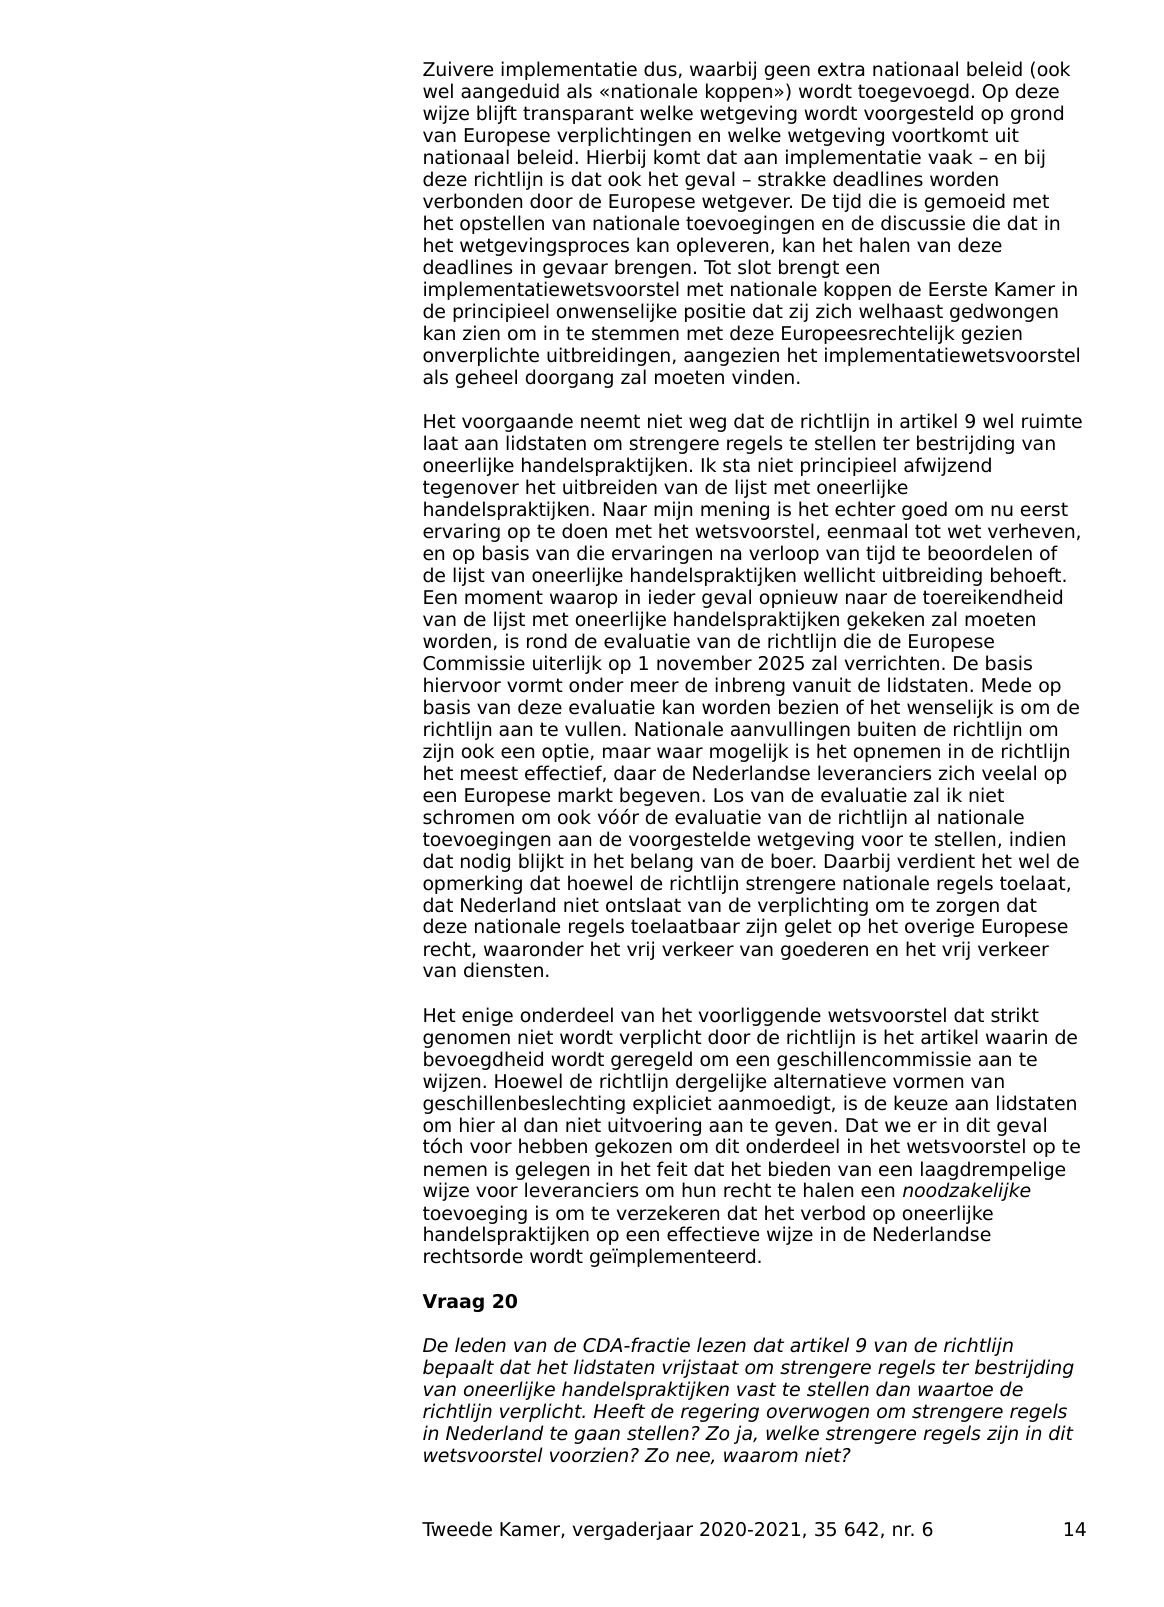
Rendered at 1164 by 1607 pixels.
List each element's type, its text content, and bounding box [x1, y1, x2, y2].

subtitle Vraag 20 [422, 1291, 1087, 1312]
text Zuivere implementatie dus, waarbij geen extra nationaal beleid (ook wel aangeduid als «nationale koppen») wordt toegevoegd. Op deze wijze blijft transparant welke wetgeving wordt voorgesteld op grond van Europese verplichtingen en welke wetgeving voortkomt uit nationaal beleid. Hierbij komt dat aan implementatie vaak – en bij deze richtlijn is dat ook het geval – strakke deadlines worden verbonden door de Europese wetgever. De tijd die is gemoeid met het opstellen van nationale toevoegingen en de discussie die dat in het wetgevingsproces kan opleveren, kan het halen van deze deadlines in gevaar brengen. Tot slot brengt een implementatiewetsvoorstel met nationale koppen de Eerste Kamer in de principieel onwenselijke positie dat zij zich welhaast gedwongen kan zien om in te stemmen met deze Europeesrechtelijk gezien onverplichte uitbreidingen, aangezien het implementatiewetsvoorstel als geheel doorgang zal moeten vinden. [422, 59, 1087, 389]
text Het enige onderdeel van het voorliggende wetsvoorstel dat strikt genomen niet wordt verplicht door de richtlijn is het artikel waarin de bevoegdheid wordt geregeld om een geschillencommissie aan te wijzen. Hoewel de richtlijn dergelijke alternatieve vormen van geschillenbeslechting expliciet aanmoedigt, is de keuze aan lidstaten om hier al dan niet uitvoering aan te geven. Dat we er in dit geval tóch voor hebben gekozen om dit onderdeel in het wetsvoorstel op te nemen is gelegen in het feit dat het bieden van een laagdrempelige wijze voor leveranciers om hun recht te halen een noodzakelijke toevoeging is om te verzekeren dat het verbod op oneerlijke handelspraktijken op een effectieve wijze in de Nederlandse rechtsorde wordt geïmplementeerd. [422, 1004, 1087, 1268]
text Het voorgaande neemt niet weg dat de richtlijn in artikel 9 wel ruimte laat aan lidstaten om strengere regels te stellen ter bestrijding van oneerlijke handelspraktijken. Ik sta niet principieel afwijzend tegenover het uitbreiden van de lijst met oneerlijke handelspraktijken. Naar mijn mening is het echter goed om nu eerst ervaring op te doen met het wetsvoorstel, eenmaal tot wet verheven, en op basis van die ervaringen na verloop van tijd te beoordelen of de lijst van oneerlijke handelspraktijken wellicht uitbreiding behoeft. Een moment waarop in ieder geval opnieuw naar de toereikendheid van de lijst met oneerlijke handelspraktijken gekeken zal moeten worden, is rond de evaluatie van de richtlijn die de Europese Commissie uiterlijk op 1 november 2025 zal verrichten. De basis hiervoor vormt onder meer de inbreng vanuit de lidstaten. Mede op basis van deze evaluatie kan worden bezien of het wenselijk is om de richtlijn aan te vullen. Nationale aanvullingen buiten de richtlijn om zijn ook een optie, maar waar mogelijk is het opnemen in de richtlijn het meest effectief, daar de Nederlandse leveranciers zich veelal op een Europese markt begeven. Los van de evaluatie zal ik niet schromen om ook vóór de evaluatie van de richtlijn al nationale toevoegingen aan de voorgestelde wetgeving voor te stellen, indien dat nodig blijkt in het belang van de boer. Daarbij verdient het wel de opmerking dat hoewel de richtlijn strengere nationale regels toelaat, dat Nederland niet ontslaat van de verplichting om te zorgen dat deze nationale regels toelaatbaar zijn gelet op het overige Europese recht, waaronder het vrij verkeer van goederen en het vrij verkeer van diensten. [422, 411, 1087, 982]
text De leden van de CDA-fractie lezen dat artikel 9 van de richtlijn bepaalt dat het lidstaten vrijstaat om strengere regels ter bestrijding van oneerlijke handelspraktijken vast te stellen dan waartoe de richtlijn verplicht. Heeft de regering overwogen om strengere regels in Nederland te gaan stellen? Zo ja, welke strengere regels zijn in dit wetsvoorstel voorzien? Zo nee, waarom niet? [422, 1335, 1087, 1467]
